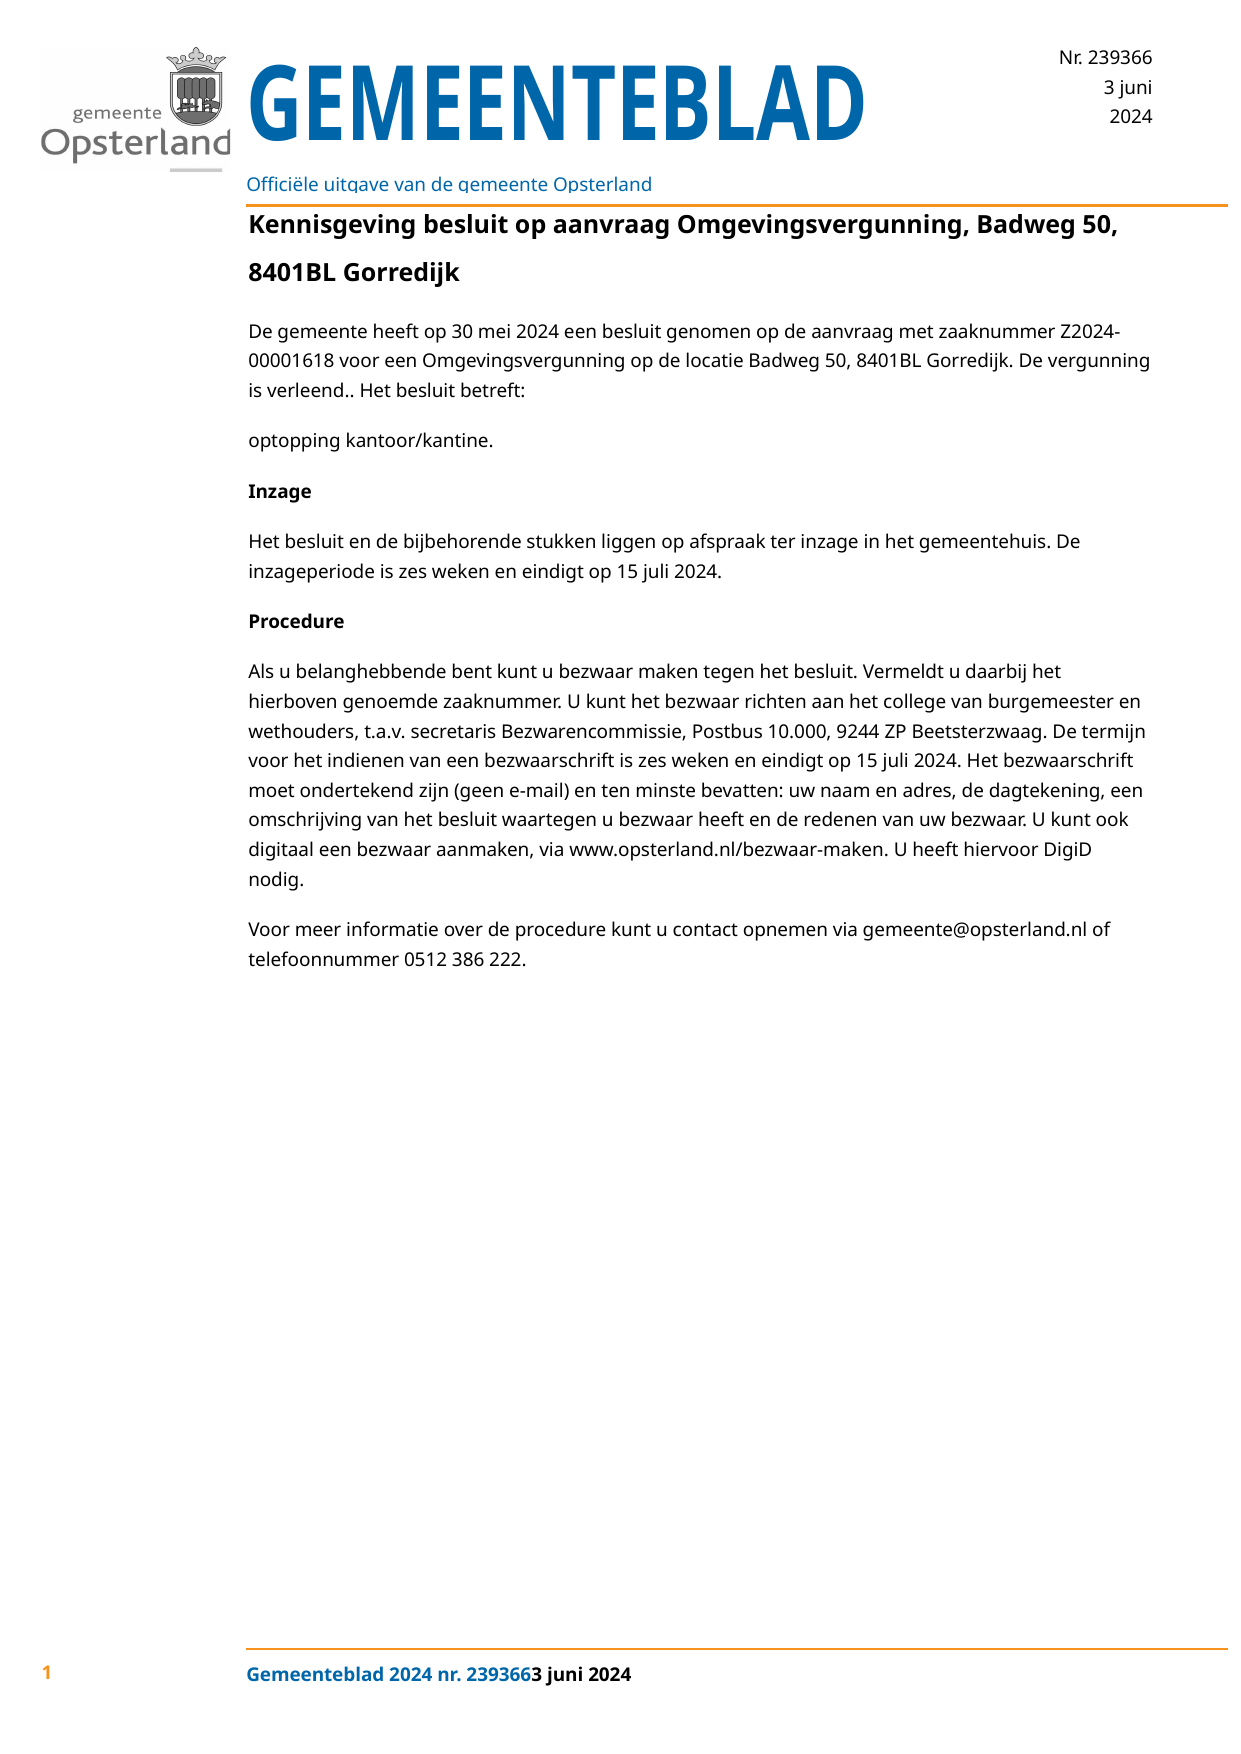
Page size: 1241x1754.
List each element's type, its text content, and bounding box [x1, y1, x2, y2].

text Kennisgeving besluit op aanvraag Omgevingsvergunning, Badweg 50, 8401BL Gorredijk [248, 207, 1152, 288]
text Procedure [248, 608, 1152, 634]
text Als u belanghebbende bent kunt u bezwaar maken tegen het besluit. Vermeldt u daarbij het hierboven genoemde zaaknummer. U kunt het bezwaar richten aan het college van burgemeester en wethouders, t.a.v. secretaris Bezwarencommissie, Postbus 10.000, 9244 ZP Beetsterzwaag. De termijn voor het indienen van een bezwaarschrift is zes weken en eindigt op 15 juli 2024. Het bezwaarschrift moet ondertekend zijn (geen e-mail) en ten minste bevatten: uw naam en adres, de dagtekening, een omschrijving van het besluit waartegen u bezwaar heeft en de redenen van uw bezwaar. U kunt ook digitaal een bezwaar aanmaken, via www.opsterland.nl/bezwaar-maken. U heeft hiervoor DigiD nodig. [248, 659, 1152, 892]
text Inzage [248, 478, 1152, 504]
text De gemeente heeft op 30 mei 2024 een besluit genomen op de aanvraag met zaaknummer Z2024-00001618 voor een Omgevingsvergunning op de locatie Badweg 50, 8401BL Gorredijk. De vergunning is verleend.. Het besluit betreft: [248, 318, 1152, 403]
picture [41, 47, 231, 172]
text Het besluit en de bijbehorende stukken liggen op afspraak ter inzage in het gemeentehuis. De inzageperiode is zes weken en eindigt op 15 juli 2024. [248, 528, 1152, 584]
text Voor meer informatie over de procedure kunt u contact opnemen via gemeente@opsterland.nl of telefoonnummer 0512 386 222. [248, 916, 1152, 972]
text optopping kantoor/kantine. [248, 427, 1152, 453]
